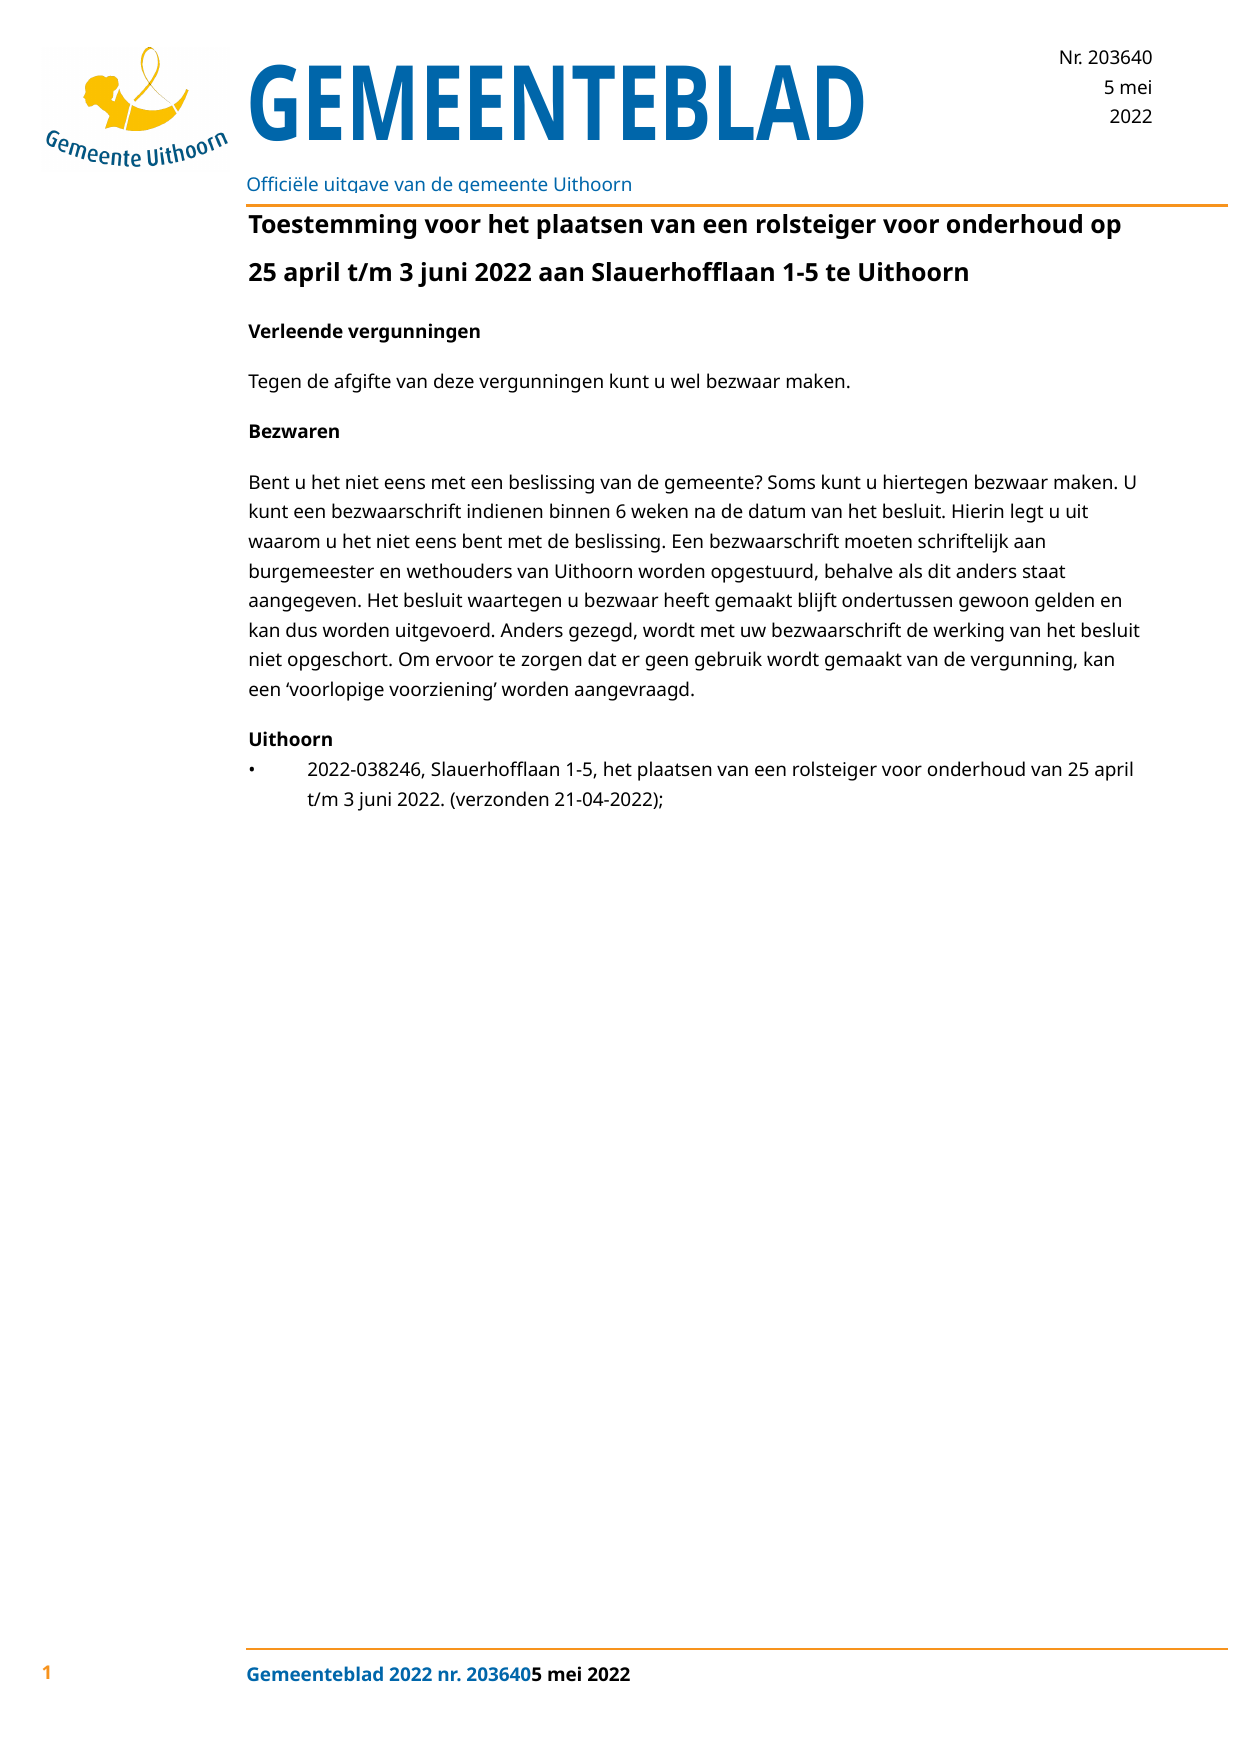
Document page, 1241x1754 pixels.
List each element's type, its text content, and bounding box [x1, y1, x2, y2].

text Uithoorn [248, 727, 1152, 752]
text Bent u het niet eens met een beslissing van de gemeente? Soms kunt u hiertegen bezwaar maken. U kunt een bezwaarschrift indienen binnen 6 weken na de datum van het besluit. Hierin legt u uit waarom u het niet eens bent met de beslissing. Een bezwaarschrift moeten schriftelijk aan burgemeester en wethouders van Uithoorn worden opgestuurd, behalve als dit anders staat aangegeven. Het besluit waartegen u bezwaar heeft gemaakt blijft ondertussen gewoon gelden en kan dus worden uitgevoerd. Anders gezegd, wordt met uw bezwaarschrift de werking van het besluit niet opgeschort. Om ervoor te zorgen dat er geen gebruik wordt gemaakt van de vergunning, kan een ‘voorlopige voorziening’ worden aangevraagd. [248, 469, 1152, 702]
text Tegen de afgifte van deze vergunningen kunt u wel bezwaar maken. [248, 368, 1152, 394]
list 2022-038246, Slauerhofflaan 1-5, het plaatsen van een rolsteiger voor onderhoud van 25 april t/m 3 juni 2022. (verzonden 21-04-2022); [248, 756, 1152, 812]
text Verleende vergunningen [248, 318, 1152, 344]
picture [41, 47, 231, 172]
text Bezwaren [248, 419, 1152, 444]
text Toestemming voor het plaatsen van een rolsteiger voor onderhoud op 25 april t/m 3 juni 2022 aan Slauerhofflaan 1-5 te Uithoorn [248, 207, 1152, 288]
